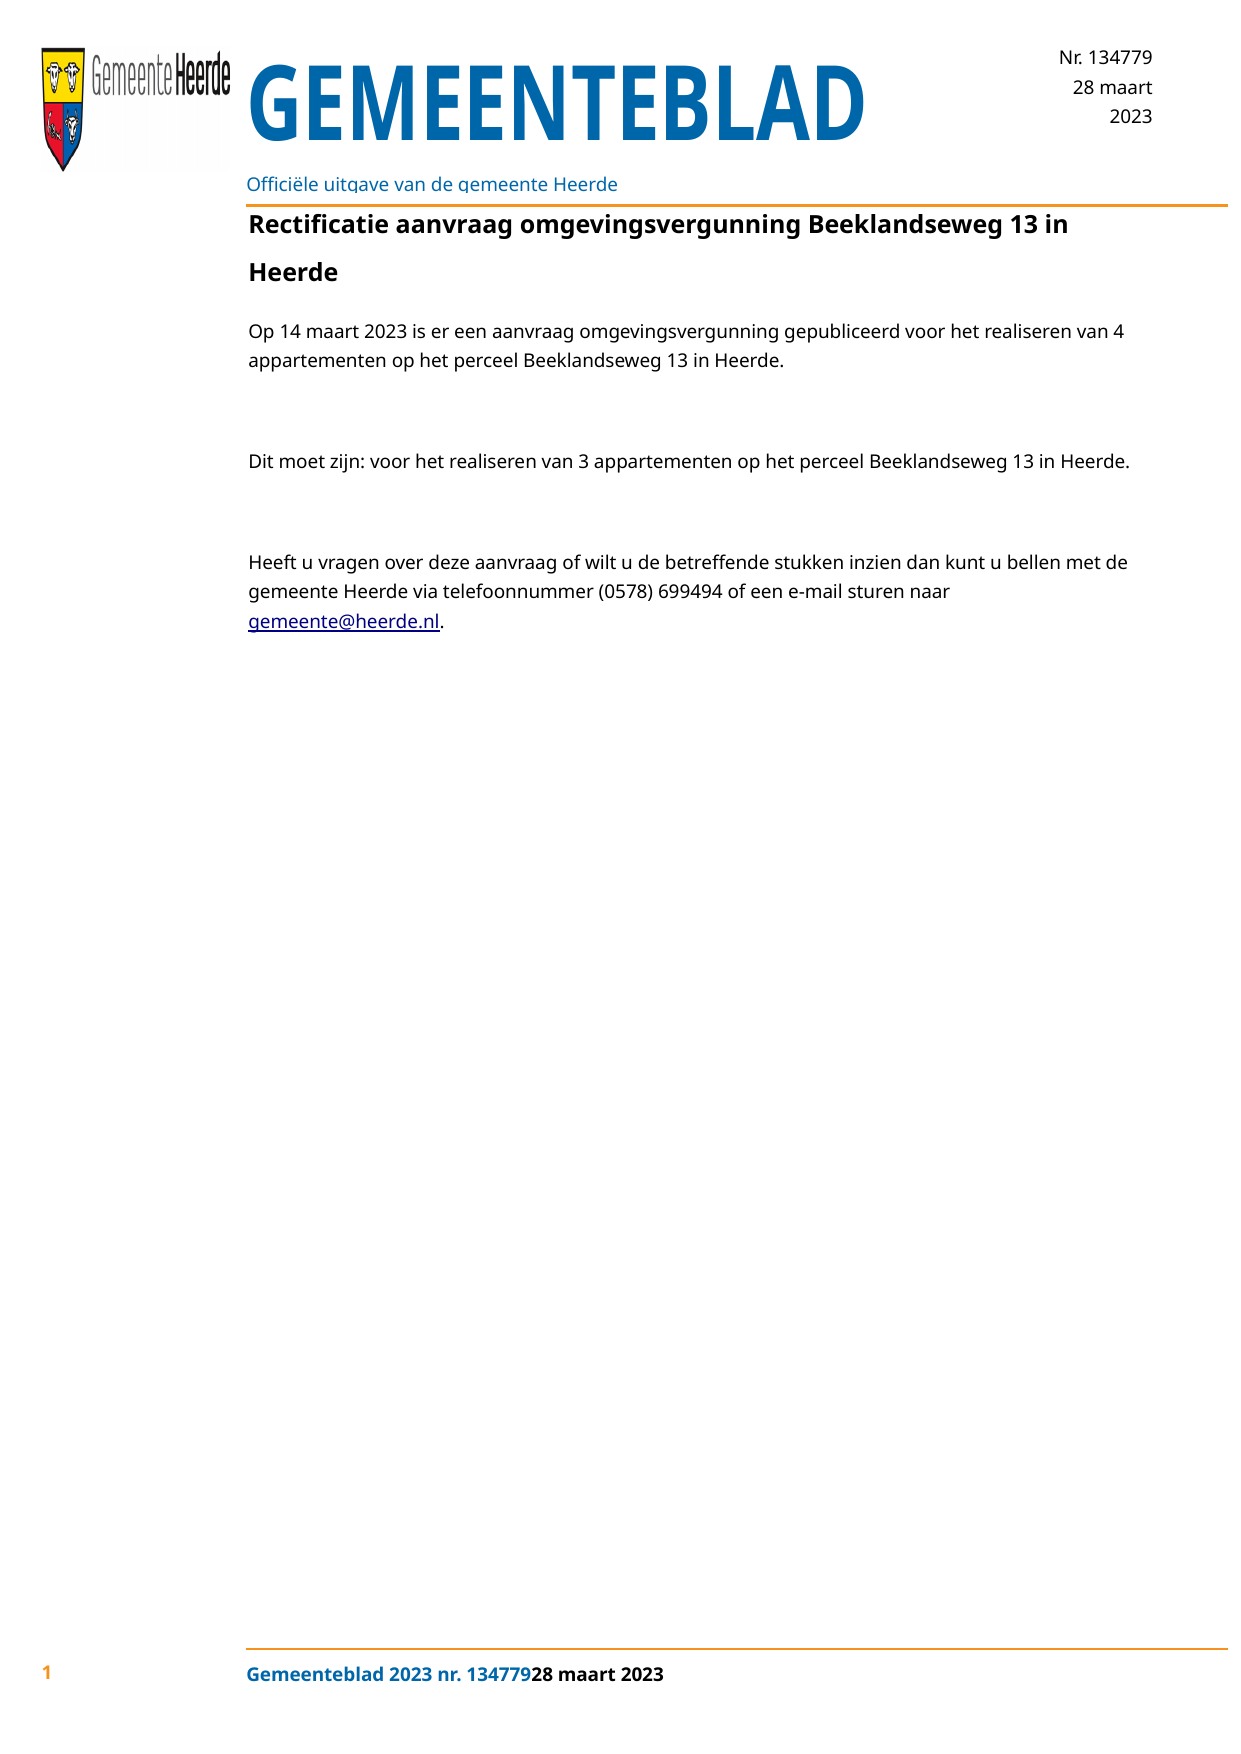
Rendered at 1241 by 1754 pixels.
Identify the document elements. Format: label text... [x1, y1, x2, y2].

text Rectificatie aanvraag omgevingsvergunning Beeklandseweg 13 in Heerde [248, 207, 1152, 288]
text Heeft u vragen over deze aanvraag of wilt u de betreffende stukken inzien dan kunt u bellen met de gemeente Heerde via telefoonnummer (0578) 699494 of een e-mail sturen naar gemeente@heerde.nl. [248, 549, 1152, 634]
picture [41, 47, 231, 172]
text Dit moet zijn: voor het realiseren van 3 appartementen op het perceel Beeklandseweg 13 in Heerde. [248, 448, 1152, 474]
text Op 14 maart 2023 is er een aanvraag omgevingsvergunning gepubliceerd voor het realiseren van 4 appartementen op het perceel Beeklandseweg 13 in Heerde. [248, 318, 1152, 373]
